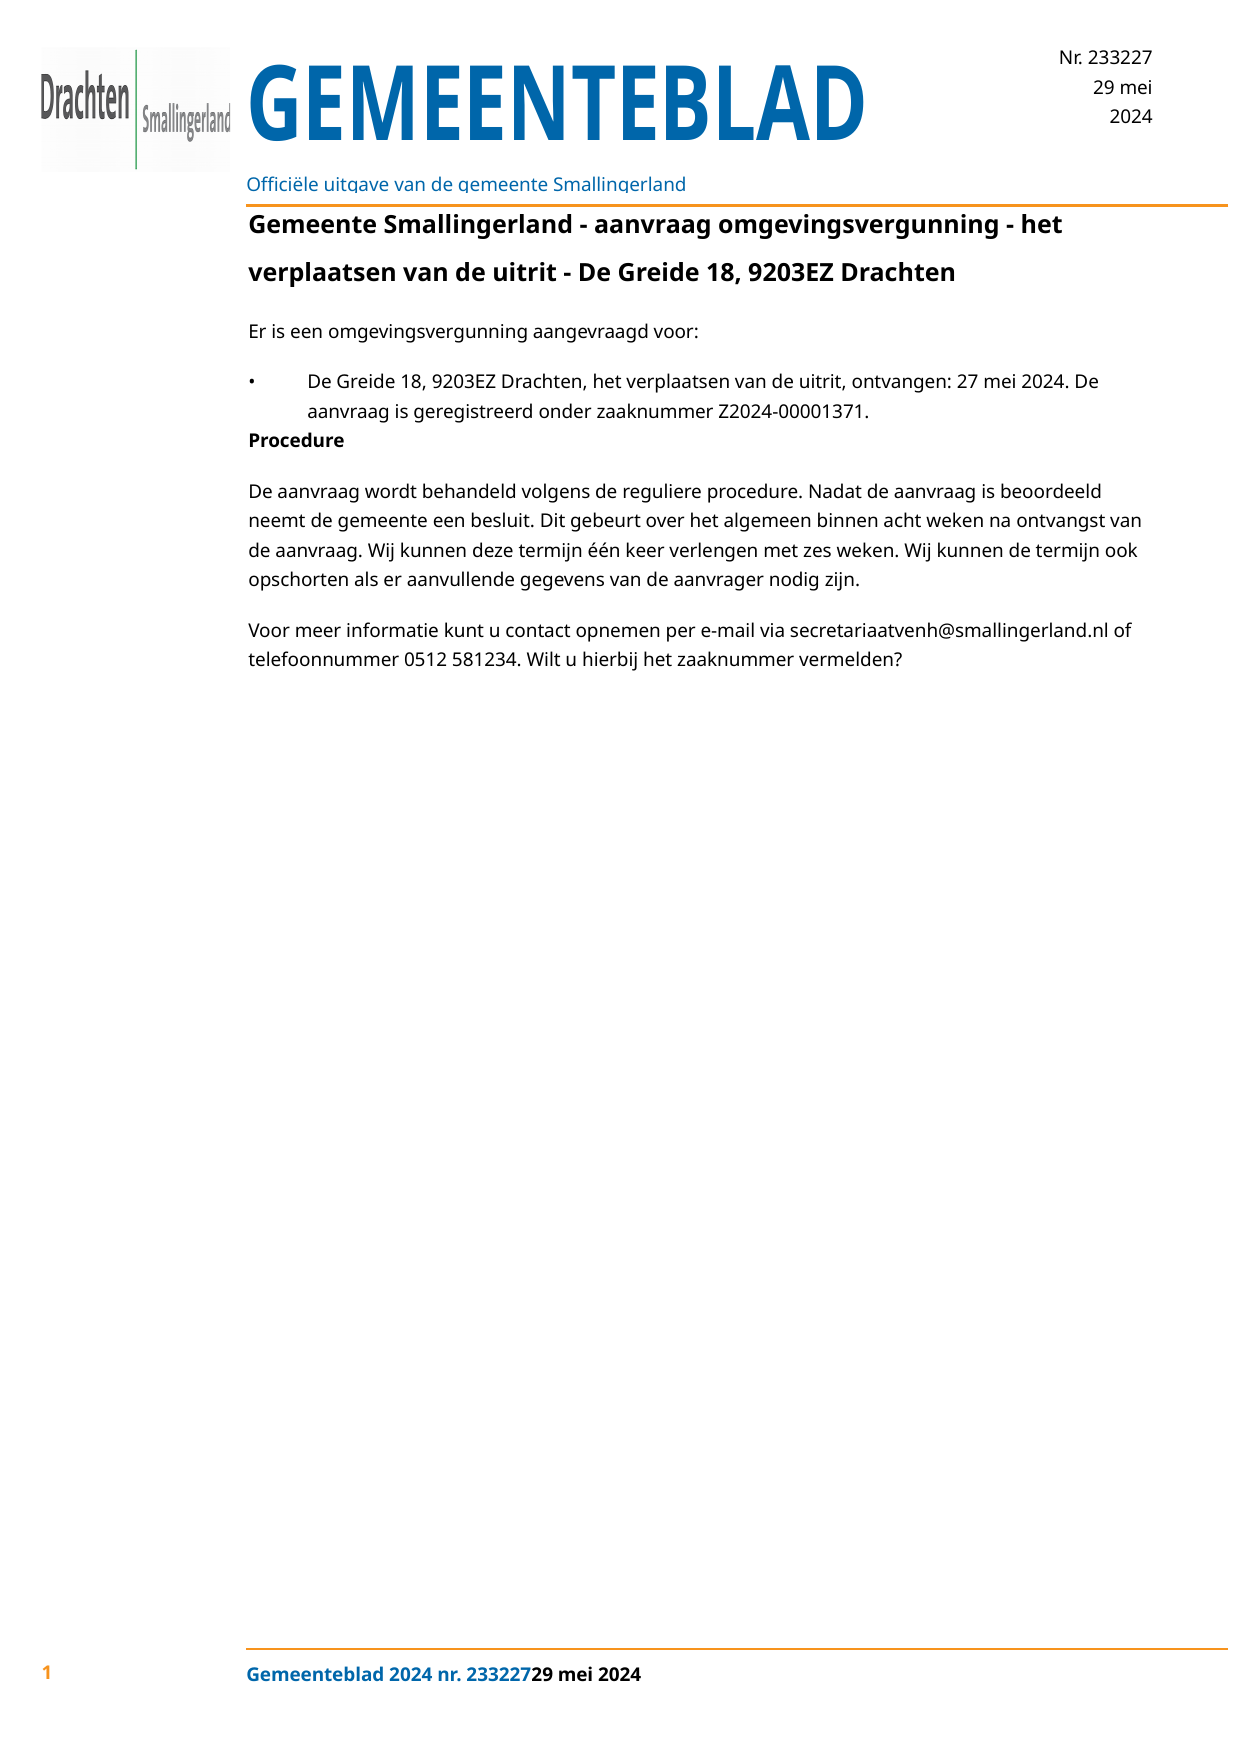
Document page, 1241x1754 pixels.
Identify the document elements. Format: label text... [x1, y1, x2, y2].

picture [41, 47, 231, 172]
text Gemeente Smallingerland - aanvraag omgevingsvergunning - het verplaatsen van de uitrit - De Greide 18, 9203EZ Drachten [248, 207, 1152, 288]
list De Greide 18, 9203EZ Drachten, het verplaatsen van de uitrit, ontvangen: 27 mei 2024. De aanvraag is geregistreerd onder zaaknummer Z2024-00001371. [248, 368, 1152, 424]
text Procedure [248, 427, 1152, 453]
text De aanvraag wordt behandeld volgens de reguliere procedure. Nadat de aanvraag is beoordeeld neemt de gemeente een besluit. Dit gebeurt over het algemeen binnen acht weken na ontvangst van de aanvraag. Wij kunnen deze termijn één keer verlengen met zes weken. Wij kunnen de termijn ook opschorten als er aanvullende gegevens van de aanvrager nodig zijn. [248, 478, 1152, 592]
text Er is een omgevingsvergunning aangevraagd voor: [248, 318, 1152, 344]
text Voor meer informatie kunt u contact opnemen per e-mail via secretariaatvenh@smallingerland.nl of telefoonnummer 0512 581234. Wilt u hierbij het zaaknummer vermelden? [248, 617, 1152, 672]
